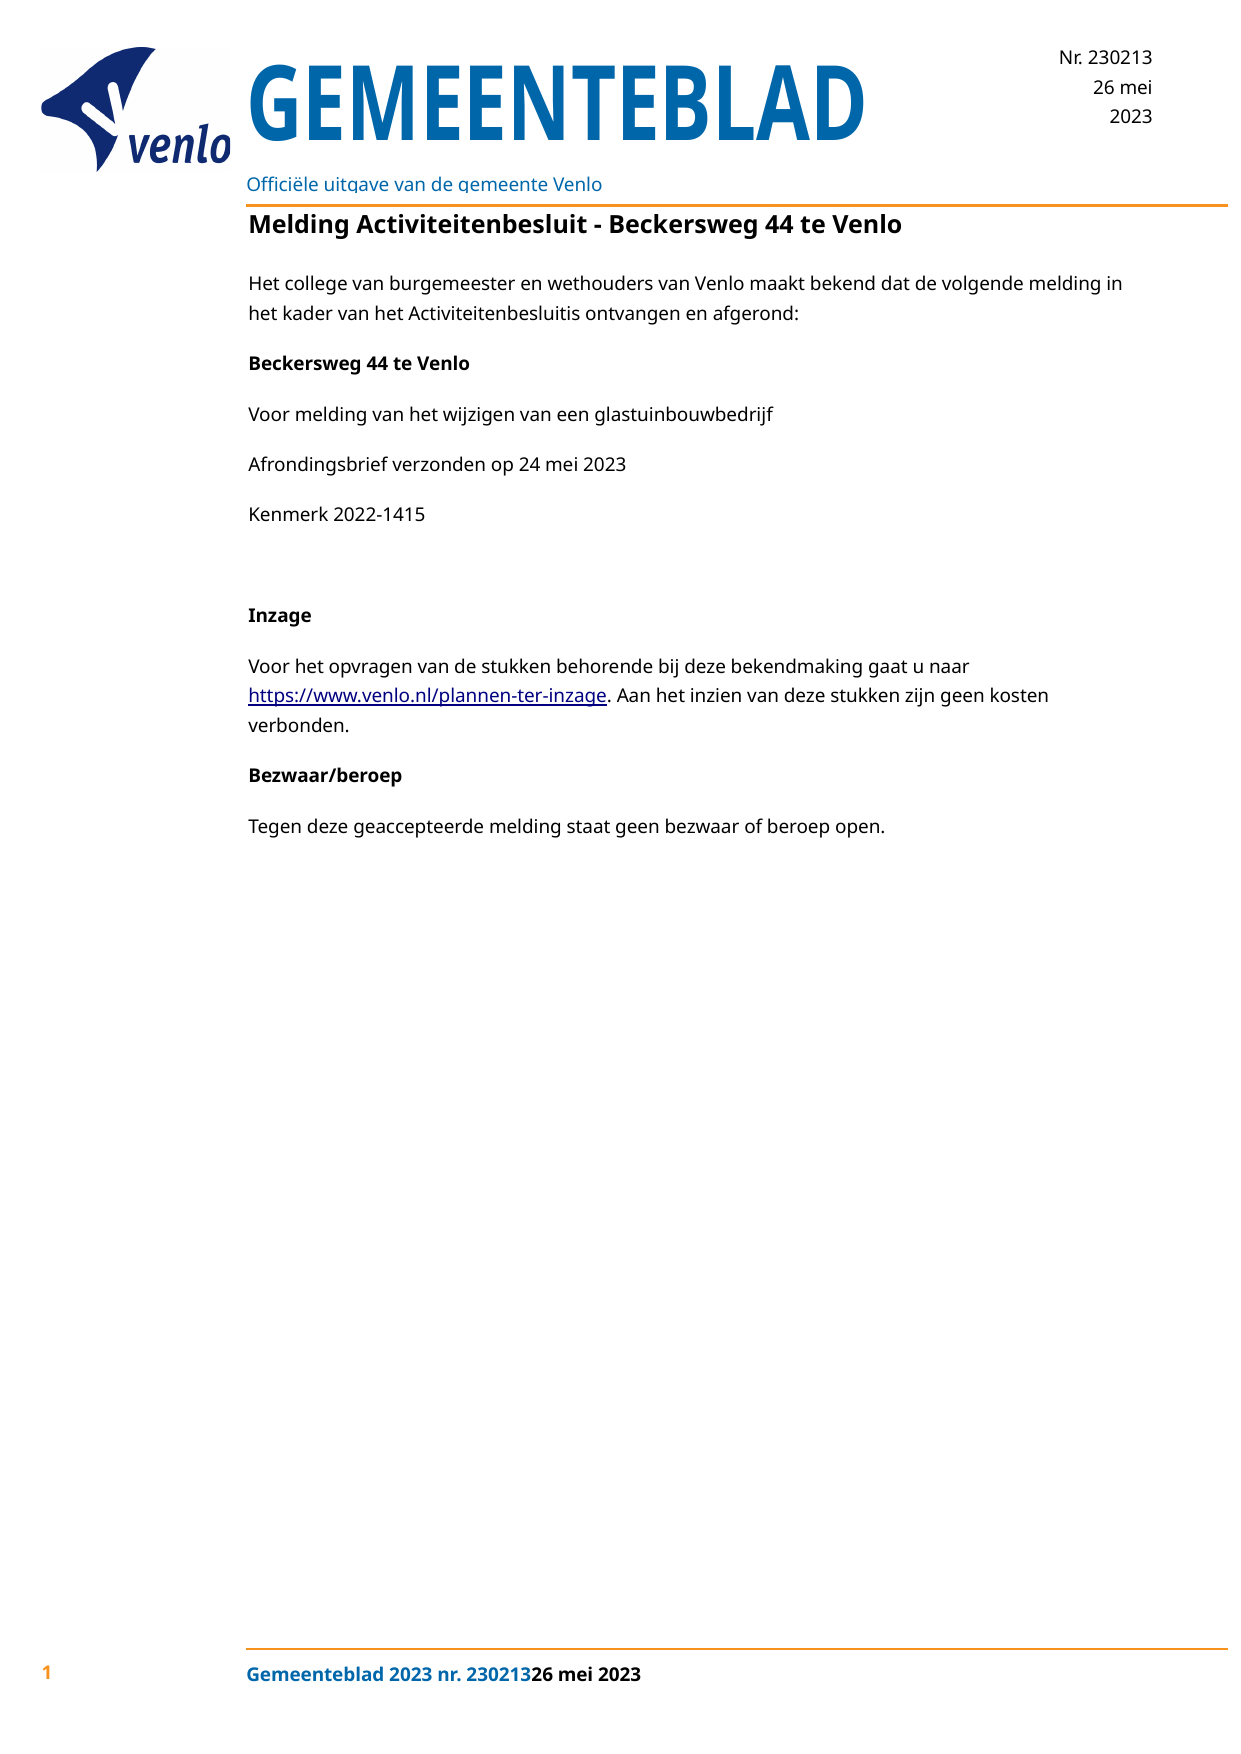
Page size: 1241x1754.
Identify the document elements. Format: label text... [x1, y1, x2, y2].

text Tegen deze geaccepteerde melding staat geen bezwaar of beroep open. [248, 813, 1152, 838]
picture [41, 47, 231, 172]
text Kenmerk 2022-1415 [248, 502, 1152, 527]
text Voor melding van het wijzigen van een glastuinbouwbedrijf [248, 401, 1152, 426]
text Bezwaar/beroep [248, 762, 1152, 788]
text Voor het opvragen van de stukken behorende bij deze bekendmaking gaat u naar https://www.venlo.nl/plannen-ter-inzage. Aan het inzien van deze stukken zijn geen kosten verbonden. [248, 653, 1152, 738]
text Afrondingsbrief verzonden op 24 mei 2023 [248, 451, 1152, 477]
text Inzage [248, 602, 1152, 628]
text Melding Activiteitenbesluit - Beckersweg 44 te Venlo [248, 207, 1152, 241]
text Het college van burgemeester en wethouders van Venlo maakt bekend dat de volgende melding in het kader van het Activiteitenbesluitis ontvangen en afgerond: [248, 270, 1152, 326]
text Beckersweg 44 te Venlo [248, 350, 1152, 376]
